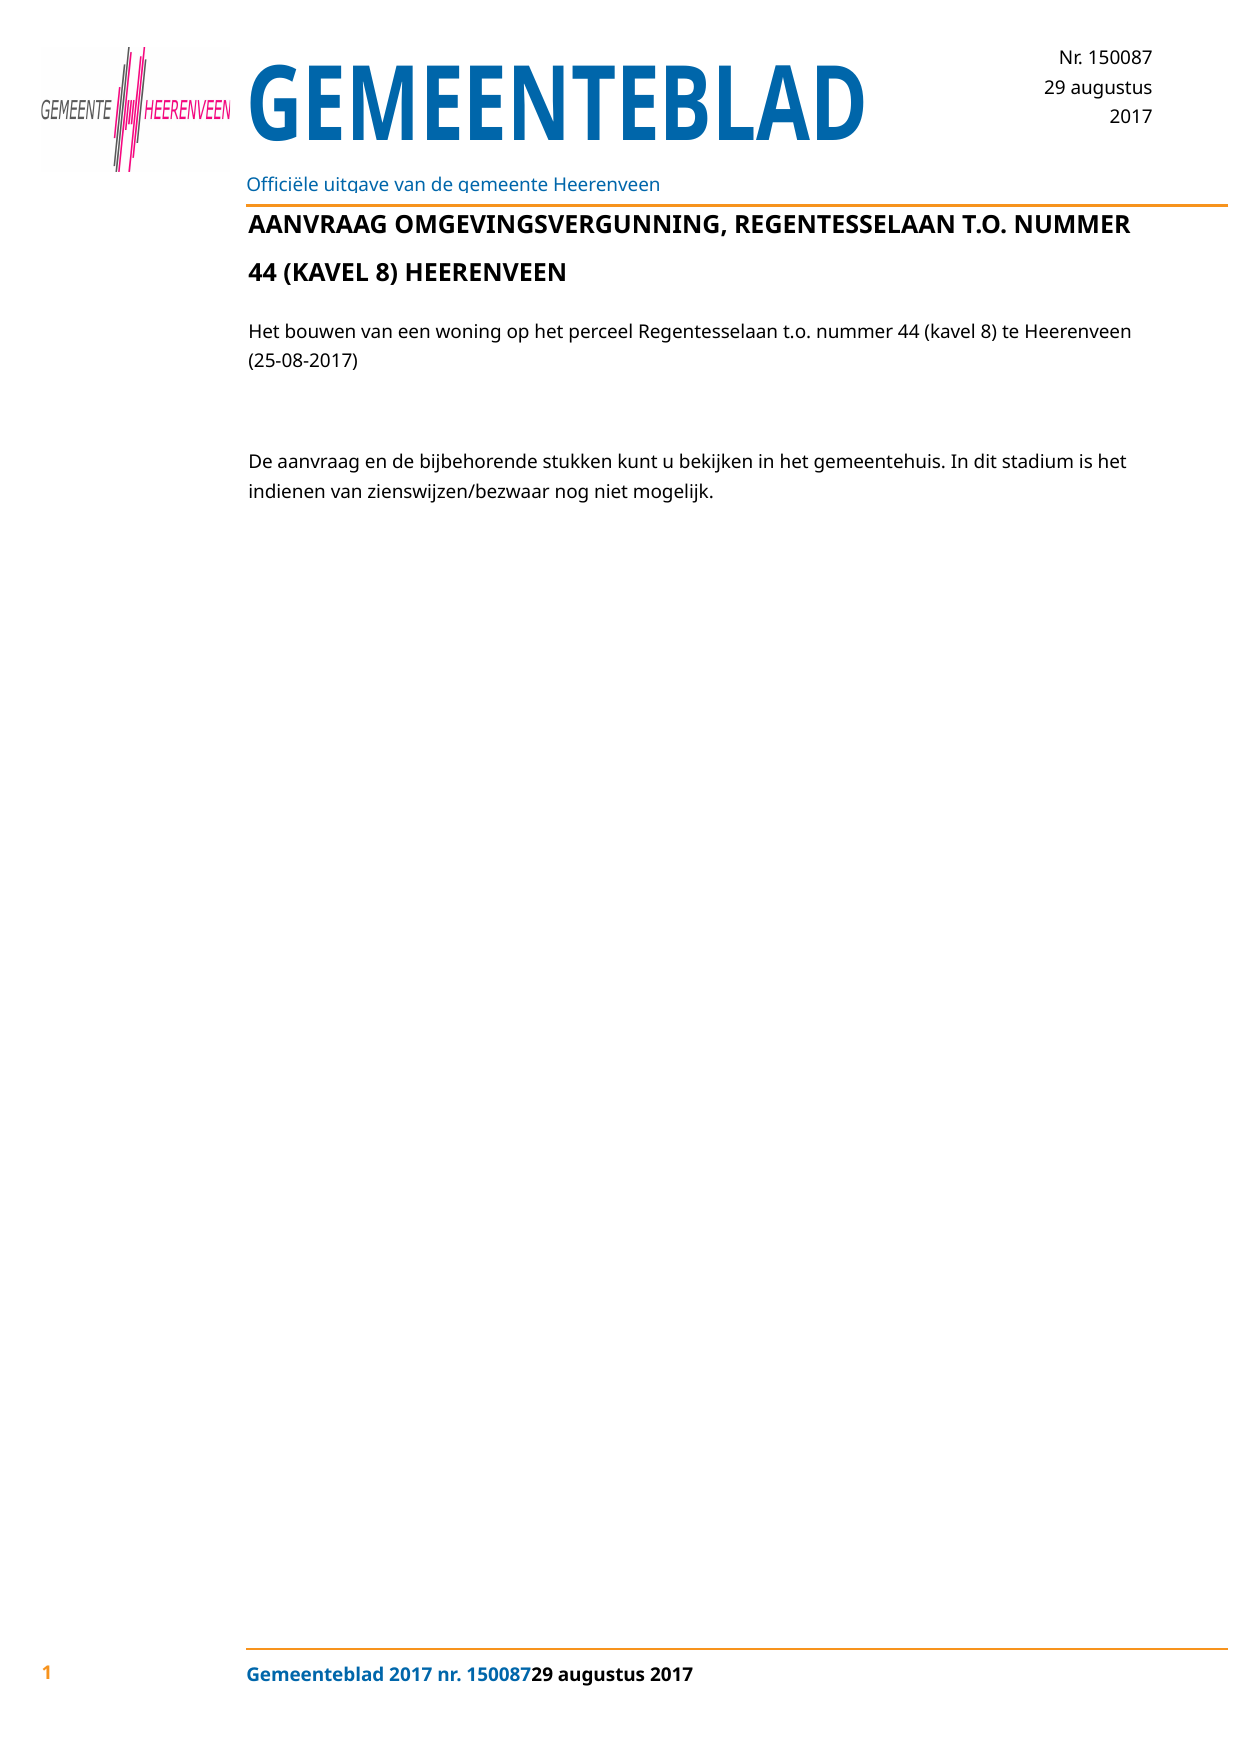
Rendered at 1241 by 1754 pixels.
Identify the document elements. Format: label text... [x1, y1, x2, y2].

text De aanvraag en de bijbehorende stukken kunt u bekijken in het gemeentehuis. In dit stadium is het indienen van zienswijzen/bezwaar nog niet mogelijk. [248, 448, 1152, 504]
picture [41, 47, 231, 172]
text Het bouwen van een woning op het perceel Regentesselaan t.o. nummer 44 (kavel 8) te Heerenveen (25-08-2017) [248, 318, 1152, 373]
text AANVRAAG OMGEVINGSVERGUNNING, REGENTESSELAAN T.O. NUMMER 44 (KAVEL 8) HEERENVEEN [248, 207, 1152, 288]
